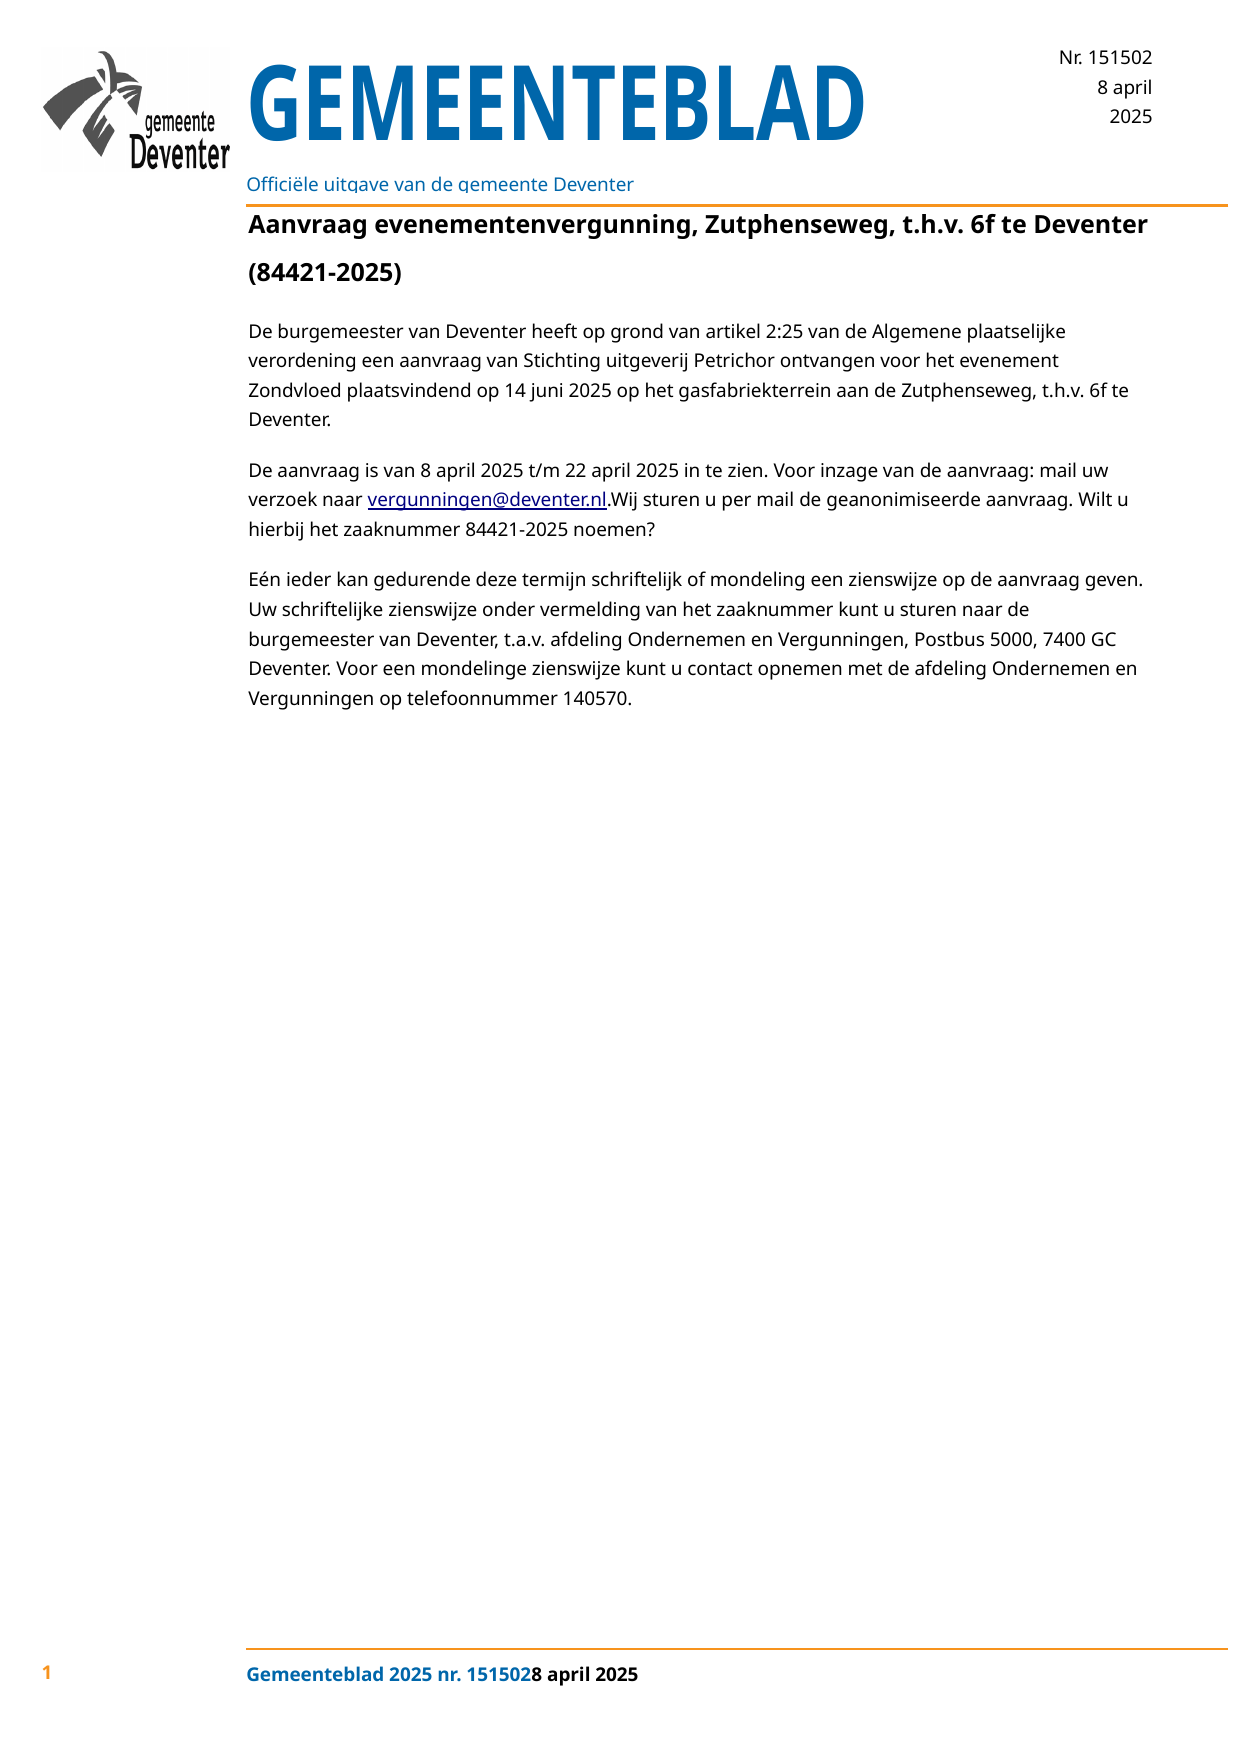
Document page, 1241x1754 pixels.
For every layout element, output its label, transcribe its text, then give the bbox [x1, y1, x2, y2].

text Aanvraag evenementenvergunning, Zutphenseweg, t.h.v. 6f te Deventer (84421-2025) [248, 207, 1152, 288]
text Eén ieder kan gedurende deze termijn schriftelijk of mondeling een zienswijze op de aanvraag geven. Uw schriftelijke zienswijze onder vermelding van het zaaknummer kunt u sturen naar de burgemeester van Deventer, t.a.v. afdeling Ondernemen en Vergunningen, Postbus 5000, 7400 GC Deventer. Voor een mondelinge zienswijze kunt u contact opnemen met de afdeling Ondernemen en Vergunningen op telefoonnummer 140570. [248, 567, 1152, 711]
text De burgemeester van Deventer heeft op grond van artikel 2:25 van de Algemene plaatselijke verordening een aanvraag van Stichting uitgeverij Petrichor ontvangen voor het evenement Zondvloed plaatsvindend op 14 juni 2025 op het gasfabriekterrein aan de Zutphenseweg, t.h.v. 6f te Deventer. [248, 318, 1152, 432]
picture [41, 47, 231, 172]
text De aanvraag is van 8 april 2025 t/m 22 april 2025 in te zien. Voor inzage van de aanvraag: mail uw verzoek naar vergunningen@deventer.nl.Wij sturen u per mail de geanonimiseerde aanvraag. Wilt u hierbij het zaaknummer 84421-2025 noemen? [248, 457, 1152, 542]
